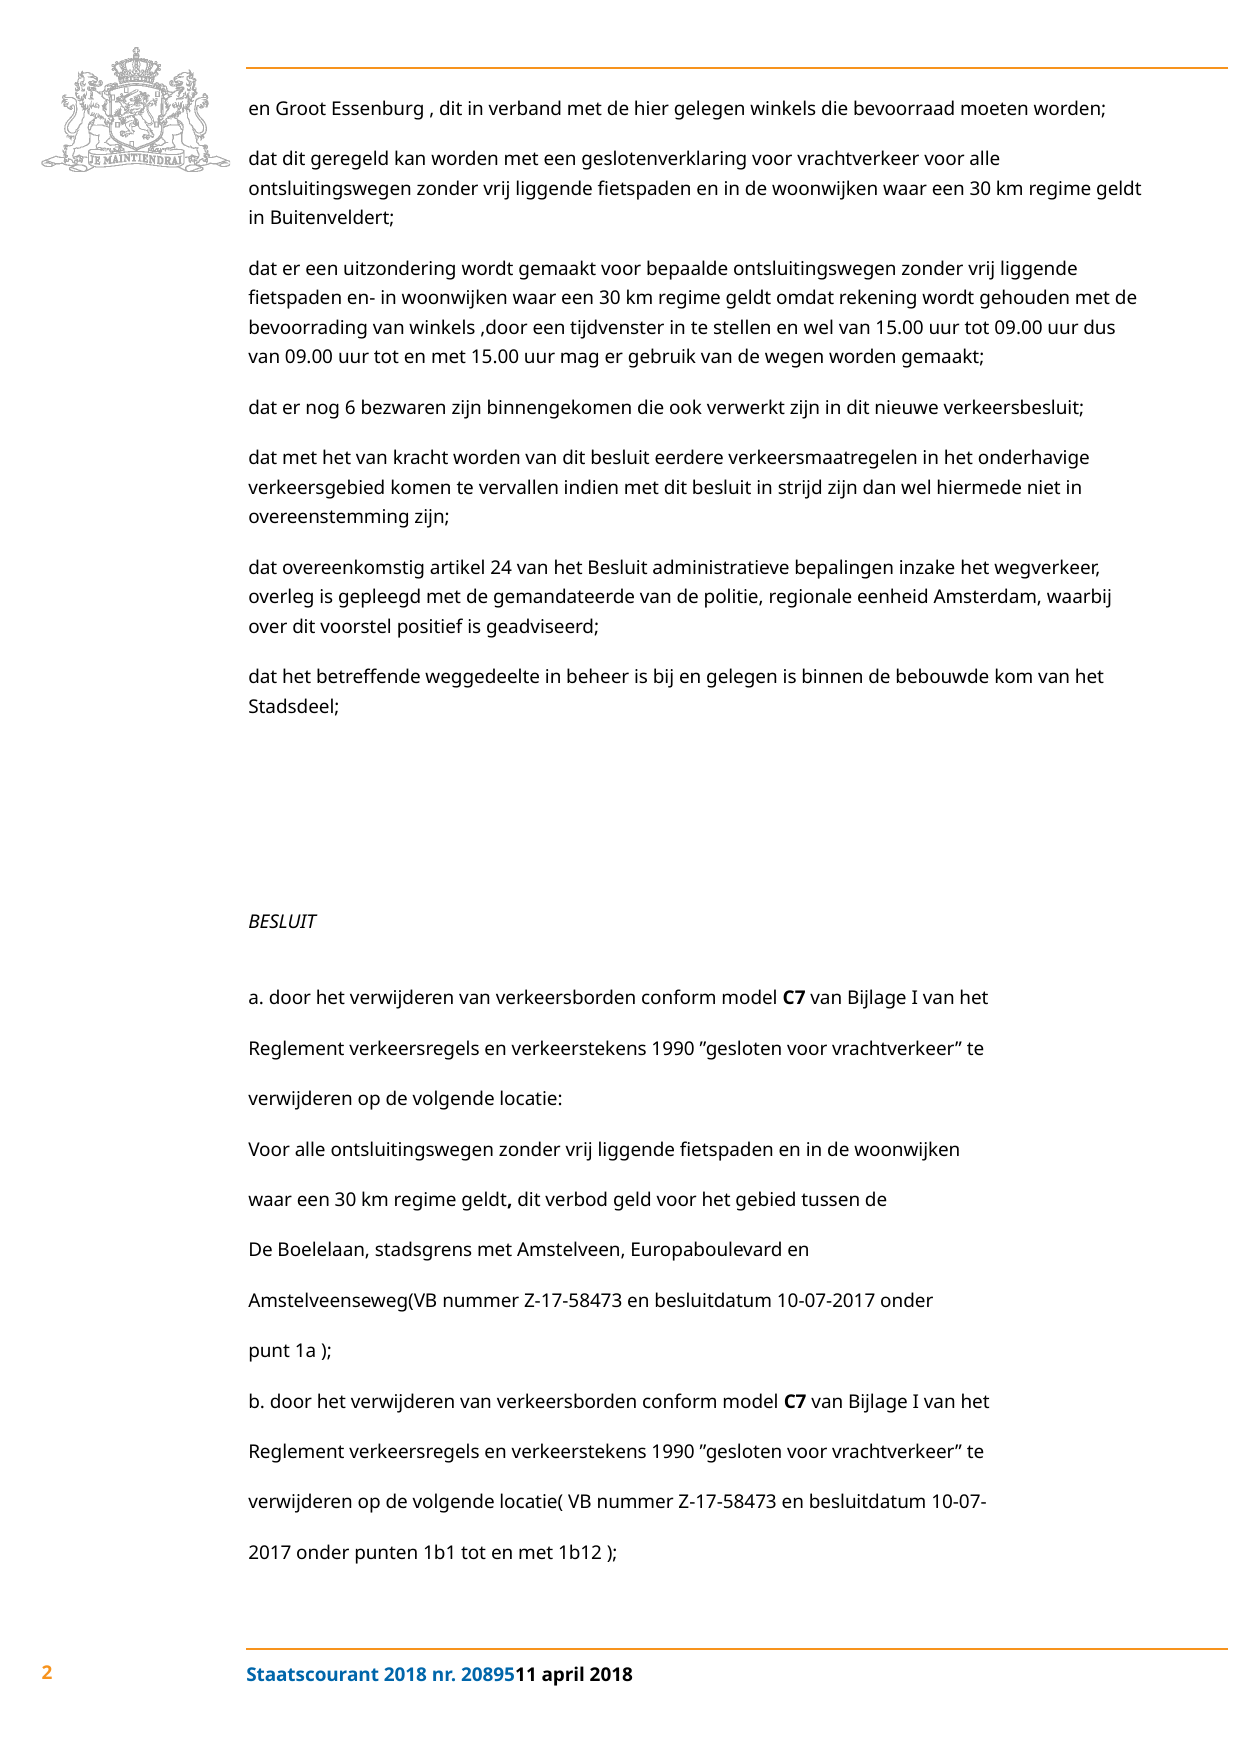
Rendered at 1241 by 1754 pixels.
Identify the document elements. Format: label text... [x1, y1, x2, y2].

text waar een 30 km regime geldt, dit verbod geld voor het gebied tussen de [248, 1186, 1152, 1212]
text Amstelveenseweg(VB nummer Z-17-58473 en besluitdatum 10-07-2017 onder [248, 1287, 1152, 1313]
text BESLUIT [248, 908, 1152, 934]
text 2017 onder punten 1b1 tot en met 1b12 ); [248, 1539, 1152, 1565]
text dat dit geregeld kan worden met een geslotenverklaring voor vrachtverkeer voor alle ontsluitingswegen zonder vrij liggende fietspaden en in de woonwijken waar een 30 km regime geldt in Buitenveldert; [248, 145, 1152, 230]
text Voor alle ontsluitingswegen zonder vrij liggende fietspaden en in de woonwijken [248, 1136, 1152, 1161]
text dat er een uitzondering wordt gemaakt voor bepaalde ontsluitingswegen zonder vrij liggende fietspaden en- in woonwijken waar een 30 km regime geldt omdat rekening wordt gehouden met de bevoorrading van winkels ,door een tijdvenster in te stellen en wel van 15.00 uur tot 09.00 uur dus van 09.00 uur tot en met 15.00 uur mag er gebruik van de wegen worden gemaakt; [248, 255, 1152, 369]
text punt 1a ); [248, 1337, 1152, 1363]
picture [41, 47, 231, 172]
text dat het betreffende weggedeelte in beheer is bij en gelegen is binnen de bebouwde kom van het Stadsdeel; [248, 663, 1152, 719]
text verwijderen op de volgende locatie( VB nummer Z-17-58473 en besluitdatum 10-07- [248, 1489, 1152, 1514]
text Reglement verkeersregels en verkeerstekens 1990 ”gesloten voor vrachtverkeer” te [248, 1035, 1152, 1061]
text a. door het verwijderen van verkeersborden conform model C7 van Bijlage I van het [248, 984, 1152, 1010]
text en Groot Essenburg , dit in verband met de hier gelegen winkels die bevoorraad moeten worden; [248, 95, 1152, 121]
text verwijderen op de volgende locatie: [248, 1085, 1152, 1111]
text b. door het verwijderen van verkeersborden conform model C7 van Bijlage I van het [248, 1388, 1152, 1413]
text De Boelelaan, stadsgrens met Amstelveen, Europaboulevard en [248, 1237, 1152, 1262]
text Reglement verkeersregels en verkeerstekens 1990 ”gesloten voor vrachtverkeer” te [248, 1438, 1152, 1464]
text dat overeenkomstig artikel 24 van het Besluit administratieve bepalingen inzake het wegverkeer, overleg is gepleegd met de gemandateerde van de politie, regionale eenheid Amsterdam, waarbij over dit voorstel positief is geadviseerd; [248, 554, 1152, 639]
text dat met het van kracht worden van dit besluit eerdere verkeersmaatregelen in het onderhavige verkeersgebied komen te vervallen indien met dit besluit in strijd zijn dan wel hiermede niet in overeenstemming zijn; [248, 444, 1152, 529]
text dat er nog 6 bezwaren zijn binnengekomen die ook verwerkt zijn in dit nieuwe verkeersbesluit; [248, 394, 1152, 420]
